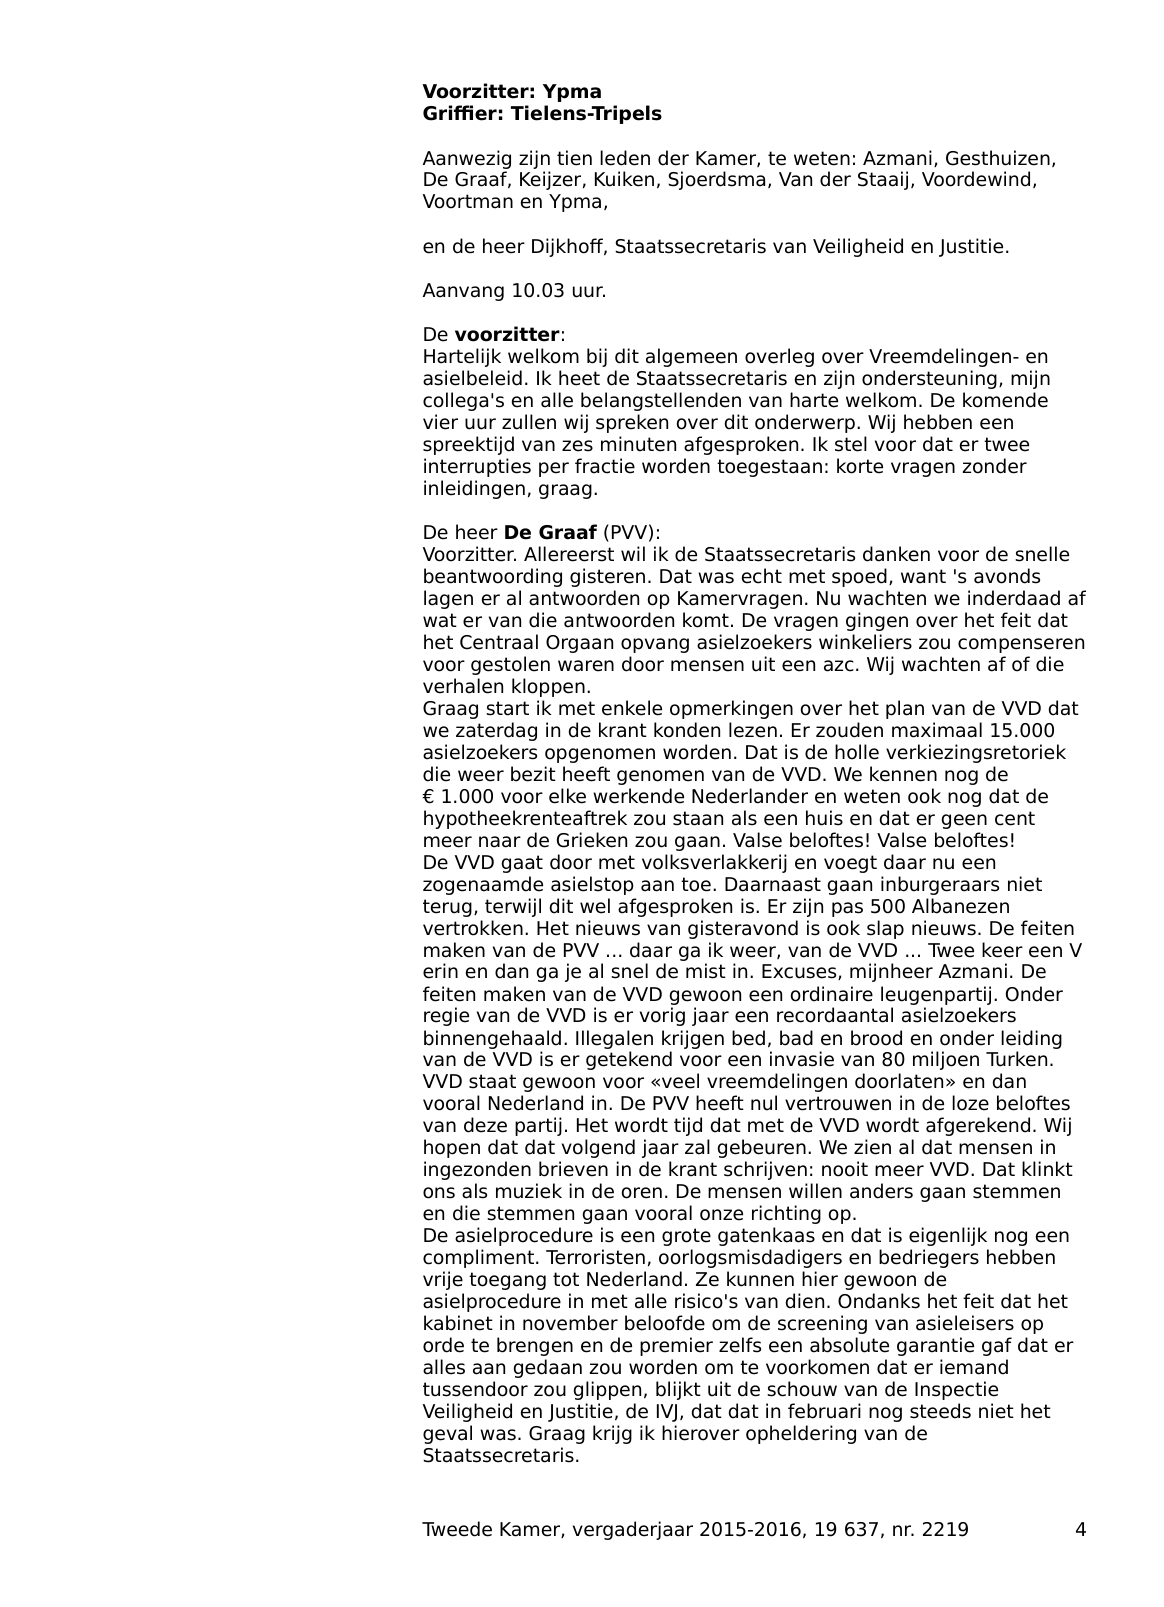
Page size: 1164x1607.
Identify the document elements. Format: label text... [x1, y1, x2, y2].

text Voorzitter. Allereerst wil ik de Staatssecretaris danken voor de snelle beantwoording gisteren. Dat was echt met spoed, want 's avonds lagen er al antwoorden op Kamervragen. Nu wachten we inderdaad af wat er van die antwoorden komt. De vragen gingen over het feit dat het Centraal Orgaan opvang asielzoekers winkeliers zou compenseren voor gestolen waren door mensen uit een azc. Wij wachten af of die verhalen kloppen. [422, 544, 1087, 698]
text Griffier: Tielens-Tripels [422, 103, 1087, 125]
text De VVD gaat door met volksverlakkerij en voegt daar nu een zogenaamde asielstop aan toe. Daarnaast gaan inburgeraars niet terug, terwijl dit wel afgesproken is. Er zijn pas 500 Albanezen vertrokken. Het nieuws van gisteravond is ook slap nieuws. De feiten maken van de PVV ... daar ga ik weer, van de VVD ... Twee keer een V erin en dan ga je al snel de mist in. Excuses, mijnheer Azmani. De feiten maken van de VVD gewoon een ordinaire leugenpartij. Onder regie van de VVD is er vorig jaar een recordaantal asielzoekers binnengehaald. Illegalen krijgen bed, bad en brood en onder leiding van de VVD is er getekend voor een invasie van 80 miljoen Turken. VVD staat gewoon voor «veel vreemdelingen doorlaten» en dan vooral Nederland in. De PVV heeft nul vertrouwen in de loze beloftes van deze partij. Het wordt tijd dat met de VVD wordt afgerekend. Wij hopen dat dat volgend jaar zal gebeuren. We zien al dat mensen in ingezonden brieven in de krant schrijven: nooit meer VVD. Dat klinkt ons als muziek in de oren. De mensen willen anders gaan stemmen en die stemmen gaan vooral onze richting op. [422, 852, 1087, 1225]
text De voorzitter: [422, 324, 1087, 346]
text Aanwezig zijn tien leden der Kamer, te weten: Azmani, Gesthuizen, De Graaf, Keijzer, Kuiken, Sjoerdsma, Van der Staaij, Voordewind, Voortman en Ypma, [422, 147, 1087, 213]
text Hartelijk welkom bij dit algemeen overleg over Vreemdelingen- en asielbeleid. Ik heet de Staatssecretaris en zijn ondersteuning, mijn collega's en alle belangstellenden van harte welkom. De komende vier uur zullen wij spreken over dit onderwerp. Wij hebben een spreektijd van zes minuten afgesproken. Ik stel voor dat er twee interrupties per fractie worden toegestaan: korte vragen zonder inleidingen, graag. [422, 346, 1087, 500]
text Voorzitter: Ypma [422, 81, 1087, 103]
text De asielprocedure is een grote gatenkaas en dat is eigenlijk nog een compliment. Terroristen, oorlogsmisdadigers en bedriegers hebben vrije toegang tot Nederland. Ze kunnen hier gewoon de asielprocedure in met alle risico's van dien. Ondanks het feit dat het kabinet in november beloofde om de screening van asieleisers op orde te brengen en de premier zelfs een absolute garantie gaf dat er alles aan gedaan zou worden om te voorkomen dat er iemand tussendoor zou glippen, blijkt uit de schouw van de Inspectie Veiligheid en Justitie, de IVJ, dat dat in februari nog steeds niet het geval was. Graag krijg ik hierover opheldering van de Staatssecretaris. [422, 1225, 1087, 1467]
text De heer De Graaf (PVV): [422, 522, 1087, 544]
text Graag start ik met enkele opmerkingen over het plan van de VVD dat we zaterdag in de krant konden lezen. Er zouden maximaal 15.000 asielzoekers opgenomen worden. Dat is de holle verkiezingsretoriek die weer bezit heeft genomen van de VVD. We kennen nog de € 1.000 voor elke werkende Nederlander en weten ook nog dat de hypotheekrenteaftrek zou staan als een huis en dat er geen cent meer naar de Grieken zou gaan. Valse beloftes! Valse beloftes! [422, 698, 1087, 852]
text Aanvang 10.03 uur. [422, 280, 1087, 302]
text en de heer Dijkhoff, Staatssecretaris van Veiligheid en Justitie. [422, 236, 1087, 257]
